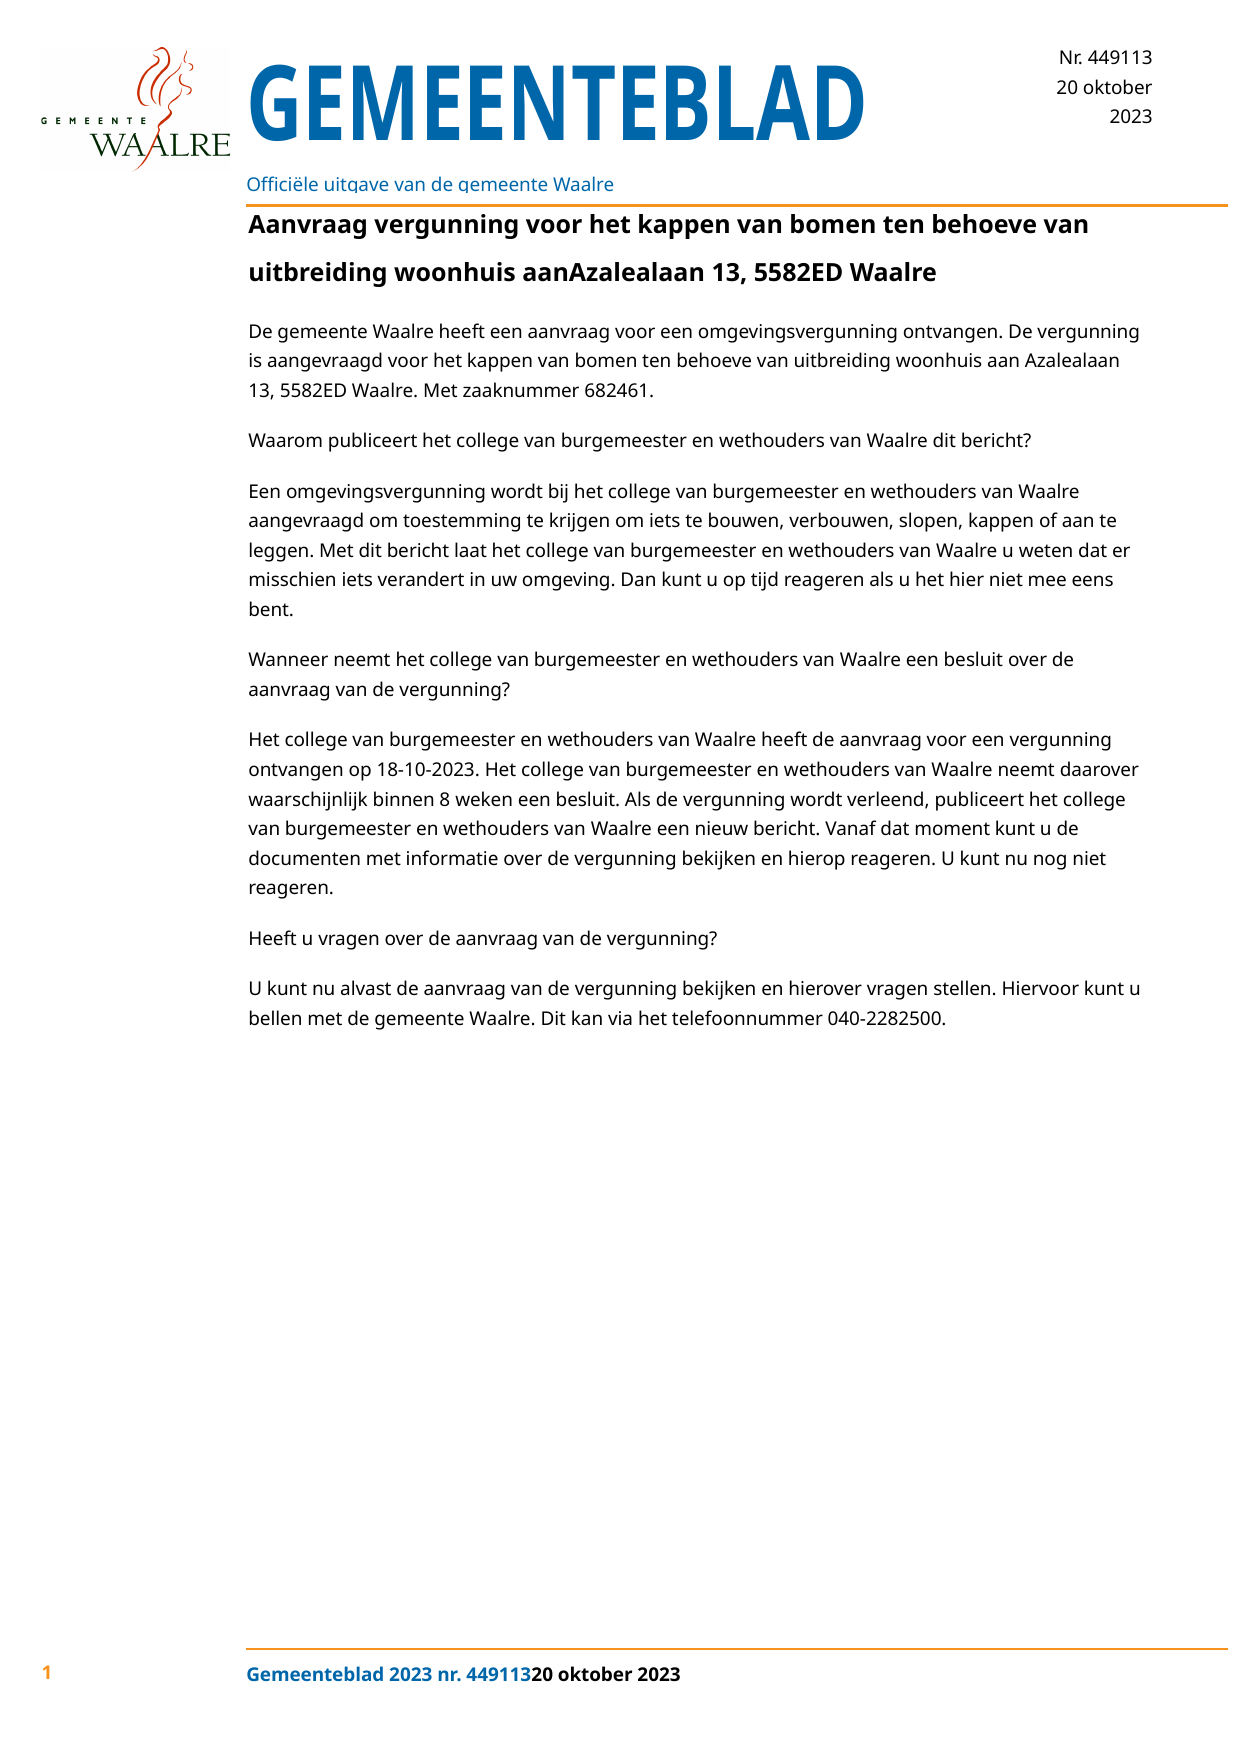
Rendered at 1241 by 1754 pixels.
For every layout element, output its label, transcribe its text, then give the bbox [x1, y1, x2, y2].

text U kunt nu alvast de aanvraag van de vergunning bekijken en hierover vragen stellen. Hiervoor kunt u bellen met de gemeente Waalre. Dit kan via het telefoonnummer 040-2282500. [248, 975, 1152, 1031]
text Heeft u vragen over de aanvraag van de vergunning? [248, 925, 1152, 951]
text De gemeente Waalre heeft een aanvraag voor een omgevingsvergunning ontvangen. De vergunning is aangevraagd voor het kappen van bomen ten behoeve van uitbreiding woonhuis aan Azalealaan 13, 5582ED Waalre. Met zaaknummer 682461. [248, 318, 1152, 403]
text Een omgevingsvergunning wordt bij het college van burgemeester en wethouders van Waalre aangevraagd om toestemming te krijgen om iets te bouwen, verbouwen, slopen, kappen of aan te leggen. Met dit bericht laat het college van burgemeester en wethouders van Waalre u weten dat er misschien iets verandert in uw omgeving. Dan kunt u op tijd reageren als u het hier niet mee eens bent. [248, 478, 1152, 622]
picture [41, 47, 231, 172]
text Waarom publiceert het college van burgemeester en wethouders van Waalre dit bericht? [248, 427, 1152, 453]
text Aanvraag vergunning voor het kappen van bomen ten behoeve van uitbreiding woonhuis aanAzalealaan 13, 5582ED Waalre [248, 207, 1152, 288]
text Het college van burgemeester en wethouders van Waalre heeft de aanvraag voor een vergunning ontvangen op 18-10-2023. Het college van burgemeester en wethouders van Waalre neemt daarover waarschijnlijk binnen 8 weken een besluit. Als de vergunning wordt verleend, publiceert het college van burgemeester en wethouders van Waalre een nieuw bericht. Vanaf dat moment kunt u de documenten met informatie over de vergunning bekijken en hierop reageren. U kunt nu nog niet reageren. [248, 727, 1152, 900]
text Wanneer neemt het college van burgemeester en wethouders van Waalre een besluit over de aanvraag van de vergunning? [248, 647, 1152, 702]
